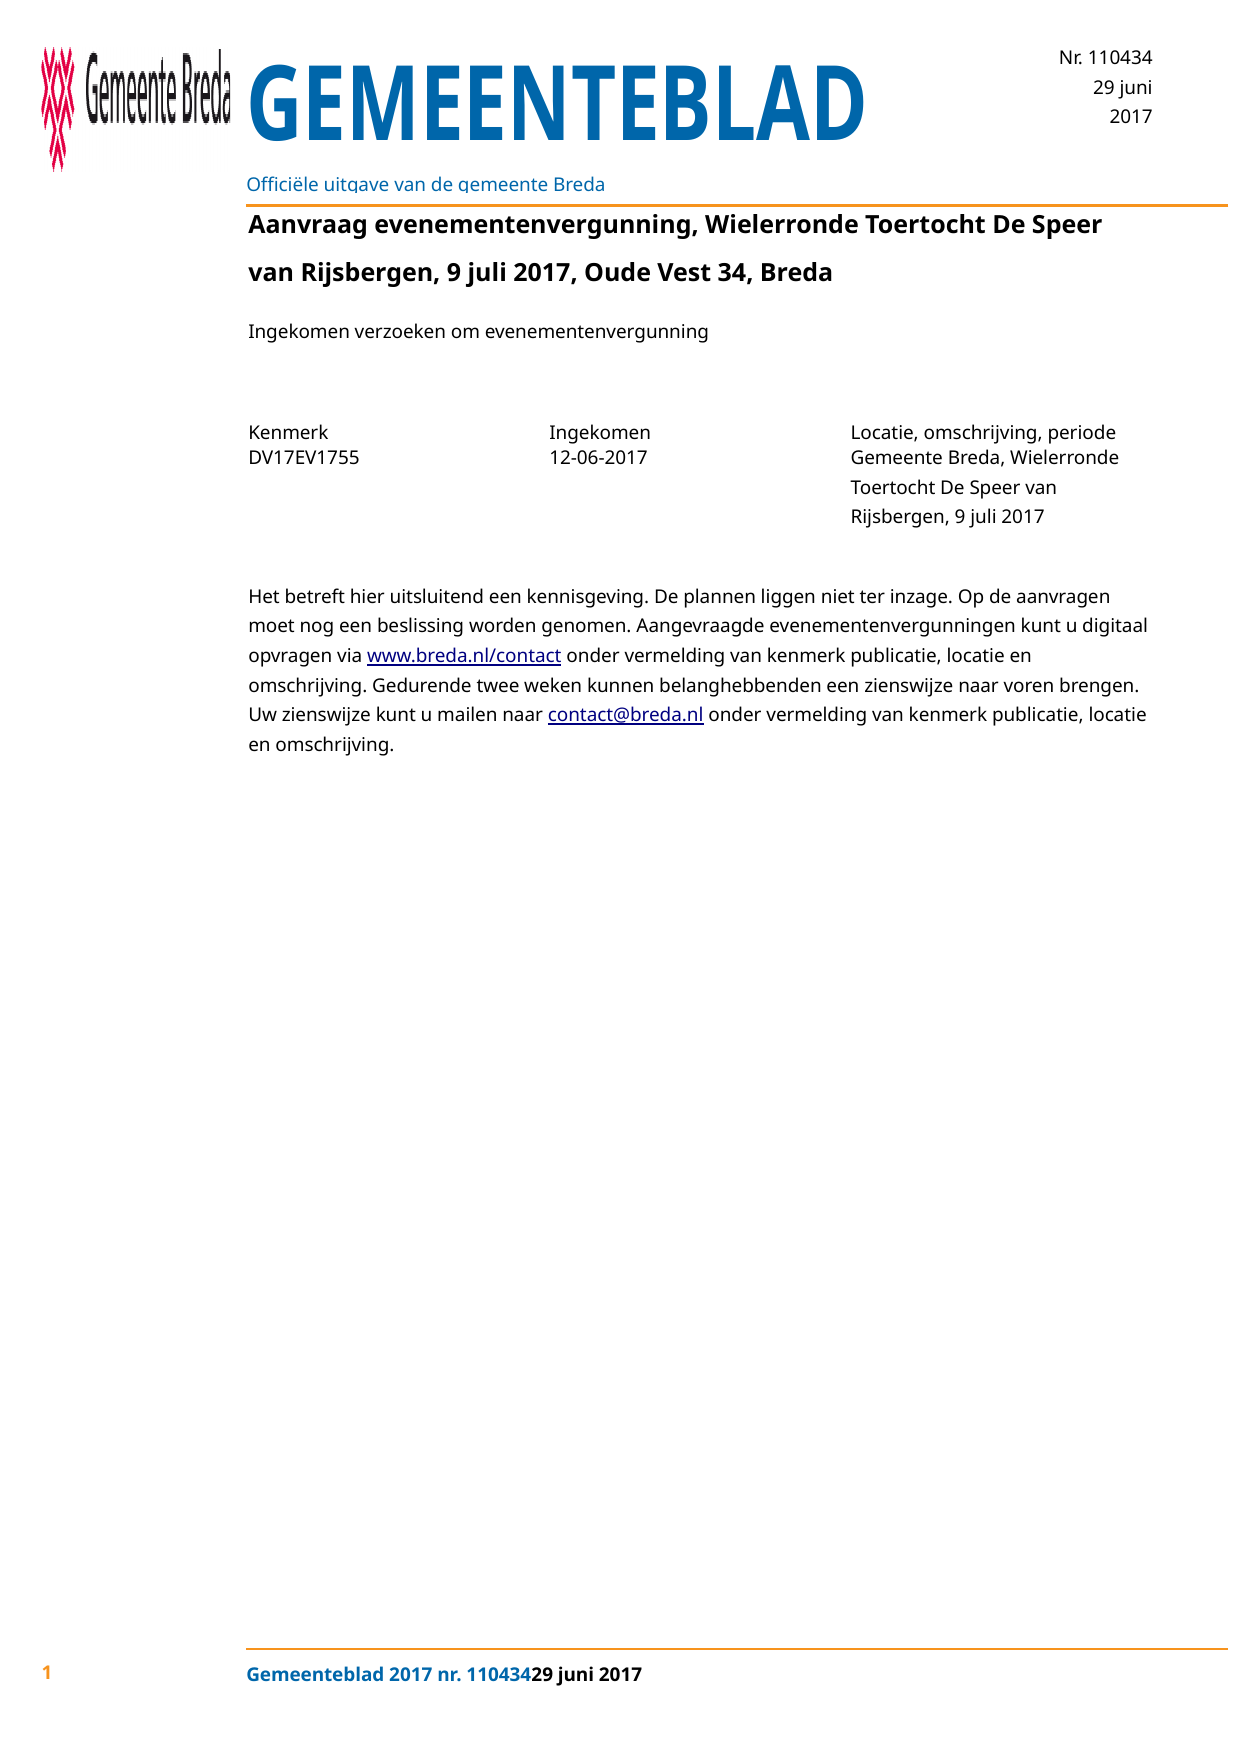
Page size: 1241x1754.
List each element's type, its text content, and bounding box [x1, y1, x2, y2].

table_cell DV17EV1755 [248, 445, 549, 529]
table_header Locatie, omschrijving, periode [850, 419, 1152, 444]
table_cell 12-06-2017 [549, 445, 850, 529]
table_cell Gemeente Breda, Wielerronde Toertocht De Speer van Rijsbergen, 9 juli 2017 [850, 445, 1152, 529]
text Aanvraag evenementenvergunning, Wielerronde Toertocht De Speer van Rijsbergen, 9 juli 2017, Oude Vest 34, Breda [248, 207, 1152, 288]
table_header Kenmerk [248, 419, 549, 444]
text Het betreft hier uitsluitend een kennisgeving. De plannen liggen niet ter inzage. Op de aanvragen moet nog een beslissing worden genomen. Aangevraagde evenementenvergunningen kunt u digitaal opvragen via www.breda.nl/contact onder vermelding van kenmerk publicatie, locatie en omschrijving. Gedurende twee weken kunnen belanghebbenden een zienswijze naar voren brengen. Uw zienswijze kunt u mailen naar contact@breda.nl onder vermelding van kenmerk publicatie, locatie en omschrijving. [248, 583, 1152, 757]
text Ingekomen verzoeken om evenementenvergunning [248, 318, 1152, 344]
table_header Ingekomen [549, 419, 850, 444]
picture [41, 47, 231, 172]
